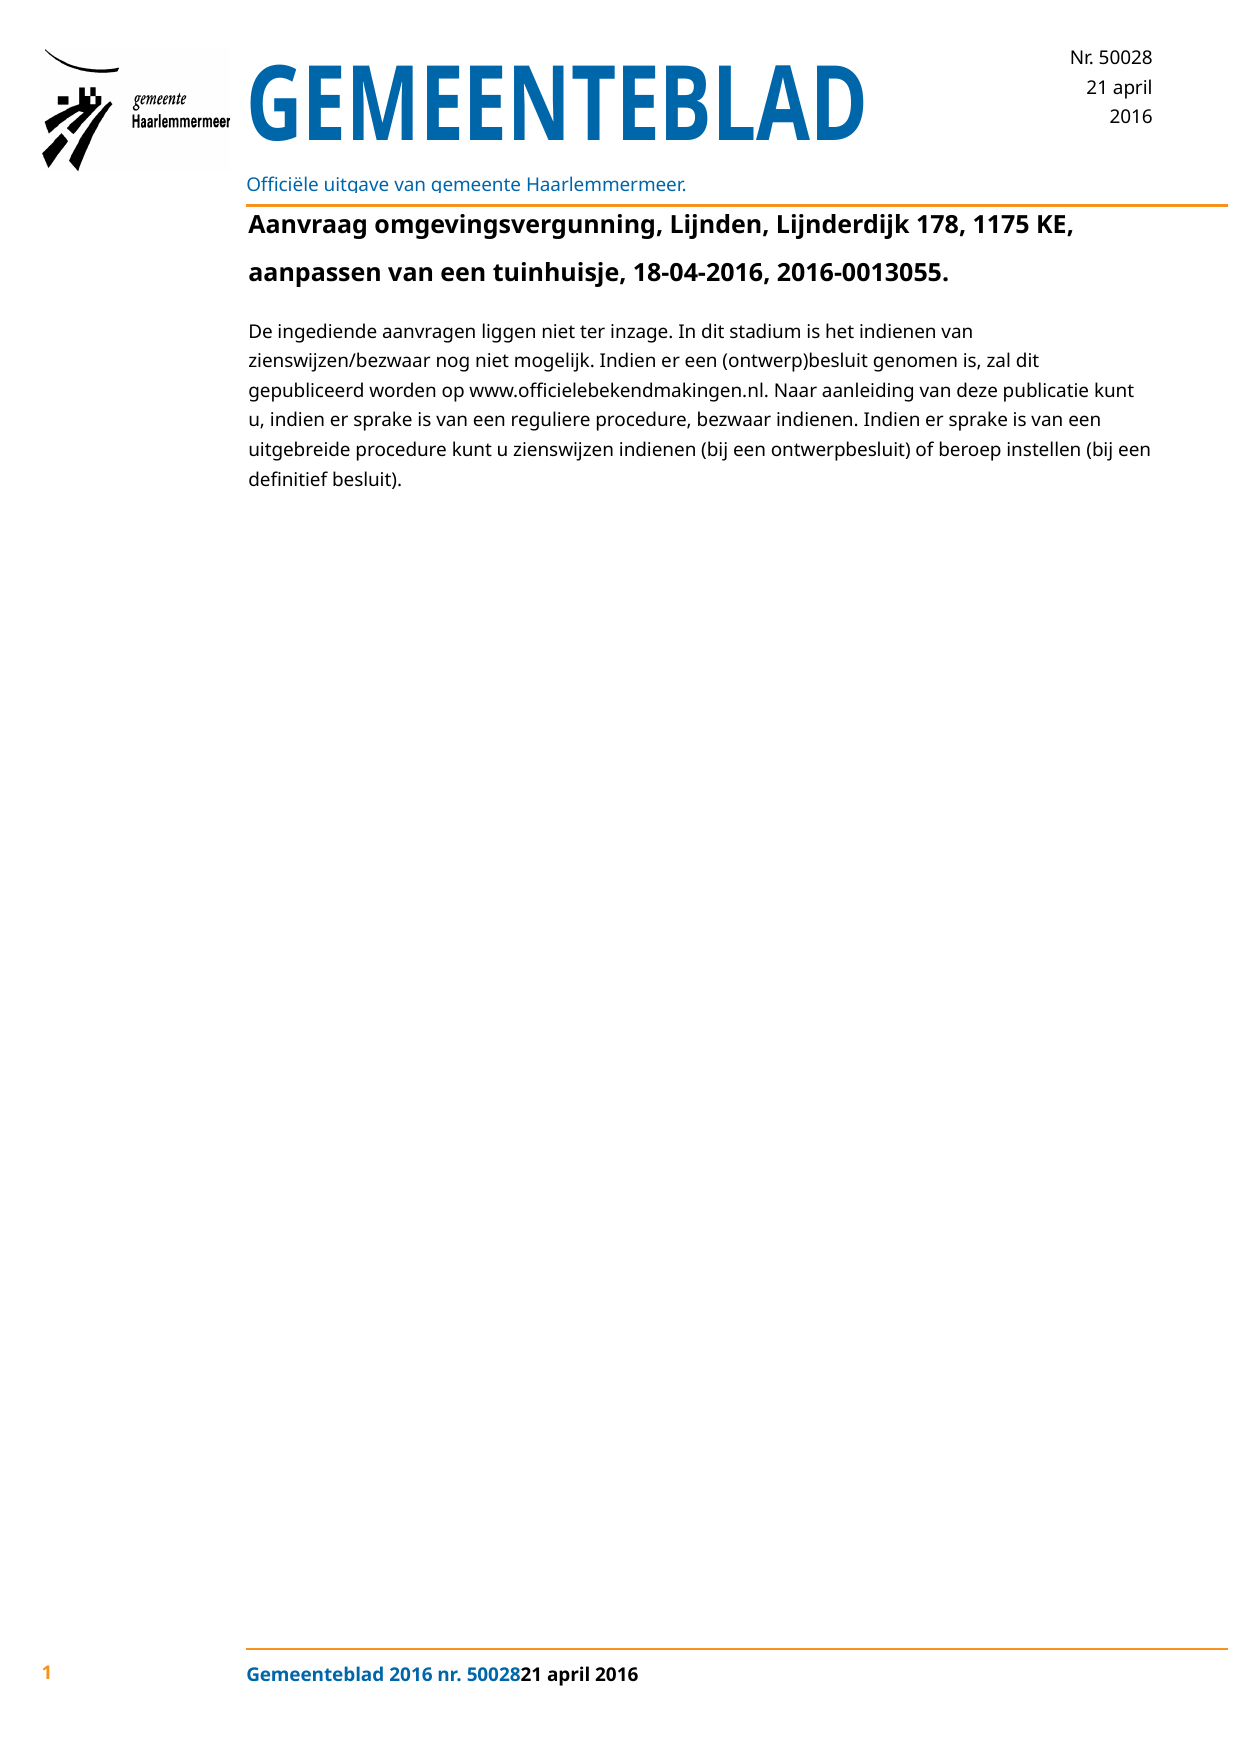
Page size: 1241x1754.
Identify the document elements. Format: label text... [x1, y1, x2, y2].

picture [41, 47, 231, 172]
text De ingediende aanvragen liggen niet ter inzage. In dit stadium is het indienen van zienswijzen/bezwaar nog niet mogelijk. Indien er een (ontwerp)besluit genomen is, zal dit gepubliceerd worden op www.officielebekendmakingen.nl. Naar aanleiding van deze publicatie kunt u, indien er sprake is van een reguliere procedure, bezwaar indienen. Indien er sprake is van een uitgebreide procedure kunt u zienswijzen indienen (bij een ontwerpbesluit) of beroep instellen (bij een definitief besluit). [248, 318, 1152, 492]
text Aanvraag omgevingsvergunning, Lijnden, Lijnderdijk 178, 1175 KE, aanpassen van een tuinhuisje, 18-04-2016, 2016-0013055. [248, 207, 1152, 288]
